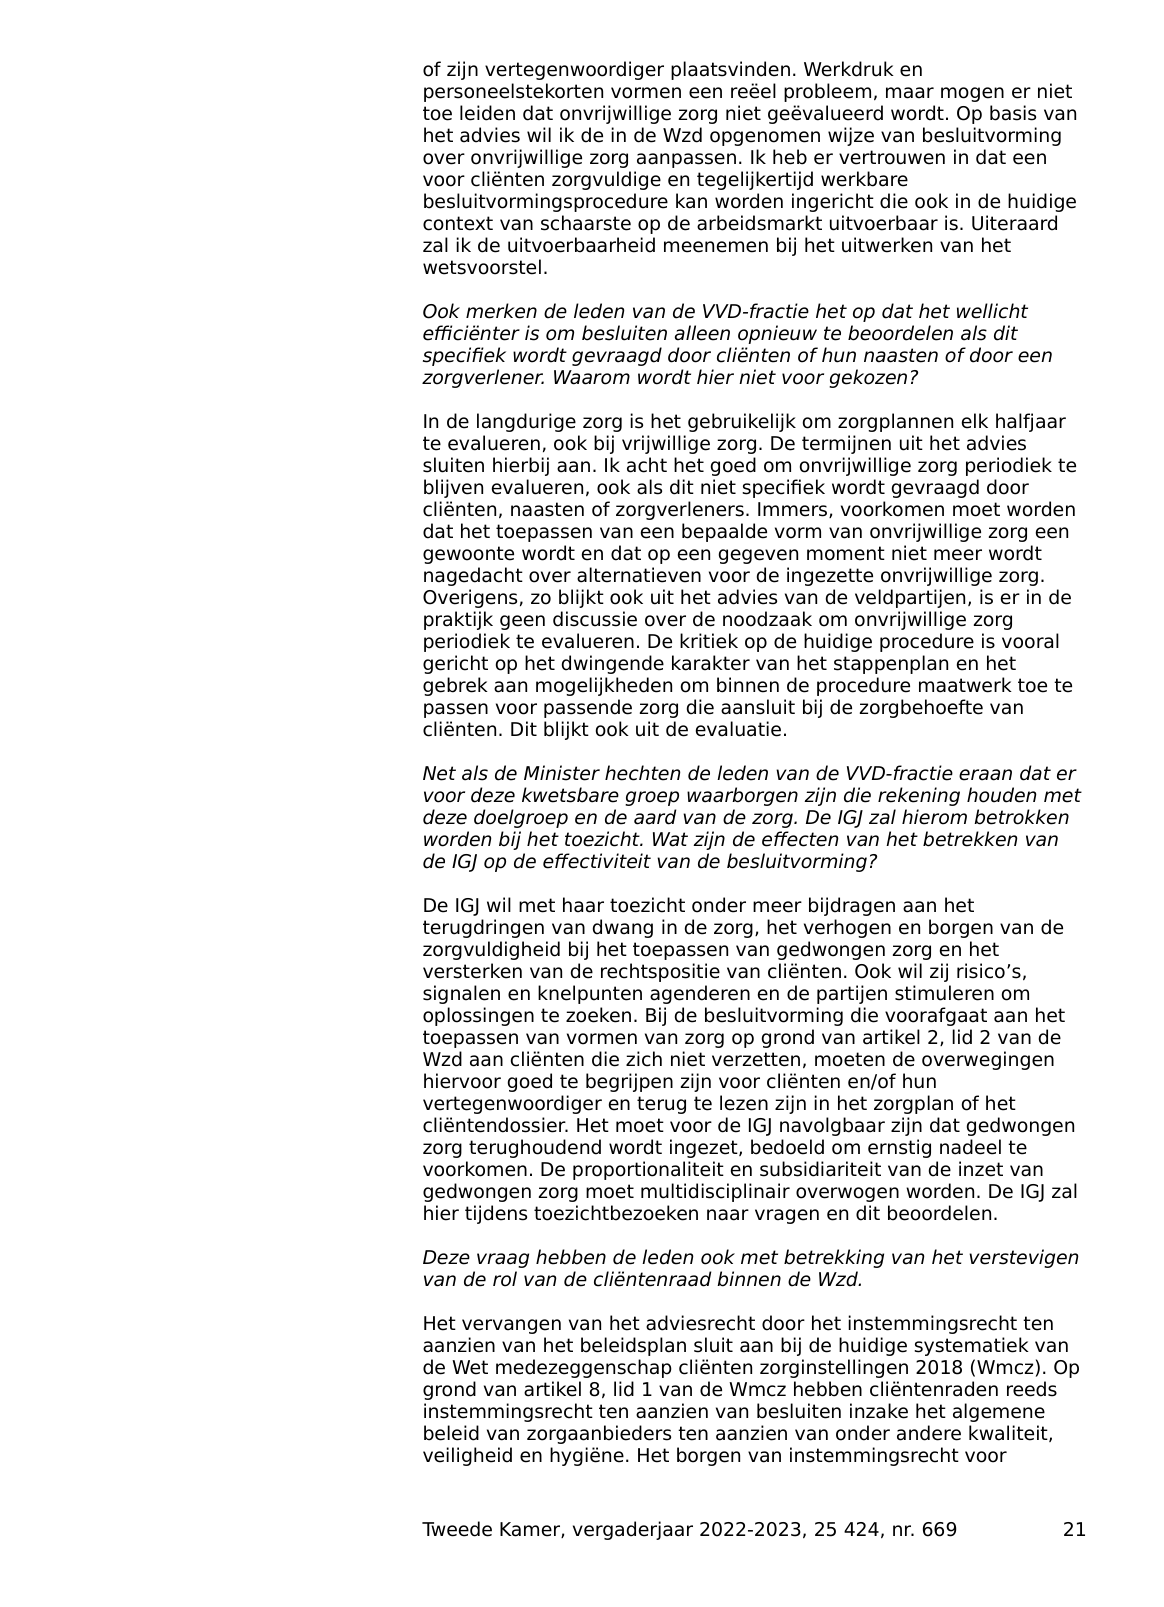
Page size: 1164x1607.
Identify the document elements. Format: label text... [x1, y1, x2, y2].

text De IGJ wil met haar toezicht onder meer bijdragen aan het terugdringen van dwang in de zorg, het verhogen en borgen van de zorgvuldigheid bij het toepassen van gedwongen zorg en het versterken van de rechtspositie van cliënten. Ook wil zij risico’s, signalen en knelpunten agenderen en de partijen stimuleren om oplossingen te zoeken. Bij de besluitvorming die voorafgaat aan het toepassen van vormen van zorg op grond van artikel 2, lid 2 van de Wzd aan cliënten die zich niet verzetten, moeten de overwegingen hiervoor goed te begrijpen zijn voor cliënten en/of hun vertegenwoordiger en terug te lezen zijn in het zorgplan of het cliëntendossier. Het moet voor de IGJ navolgbaar zijn dat gedwongen zorg terughoudend wordt ingezet, bedoeld om ernstig nadeel te voorkomen. De proportionaliteit en subsidiariteit van de inzet van gedwongen zorg moet multidisciplinair overwogen worden. De IGJ zal hier tijdens toezichtbezoeken naar vragen en dit beoordelen. [422, 895, 1087, 1225]
text Net als de Minister hechten de leden van de VVD-fractie eraan dat er voor deze kwetsbare groep waarborgen zijn die rekening houden met deze doelgroep en de aard van de zorg. De IGJ zal hierom betrokken worden bij het toezicht. Wat zijn de effecten van het betrekken van de IGJ op de effectiviteit van de besluitvorming? [422, 763, 1087, 873]
text Deze vraag hebben de leden ook met betrekking van het verstevigen van de rol van de cliëntenraad binnen de Wzd. [422, 1247, 1087, 1291]
text Ook merken de leden van de VVD-fractie het op dat het wellicht efficiënter is om besluiten alleen opnieuw te beoordelen als dit specifiek wordt gevraagd door cliënten of hun naasten of door een zorgverlener. Waarom wordt hier niet voor gekozen? [422, 301, 1087, 389]
text In de langdurige zorg is het gebruikelijk om zorgplannen elk halfjaar te evalueren, ook bij vrijwillige zorg. De termijnen uit het advies sluiten hierbij aan. Ik acht het goed om onvrijwillige zorg periodiek te blijven evalueren, ook als dit niet specifiek wordt gevraagd door cliënten, naasten of zorgverleners. Immers, voorkomen moet worden dat het toepassen van een bepaalde vorm van onvrijwillige zorg een gewoonte wordt en dat op een gegeven moment niet meer wordt nagedacht over alternatieven voor de ingezette onvrijwillige zorg. Overigens, zo blijkt ook uit het advies van de veldpartijen, is er in de praktijk geen discussie over de noodzaak om onvrijwillige zorg periodiek te evalueren. De kritiek op de huidige procedure is vooral gericht op het dwingende karakter van het stappenplan en het gebrek aan mogelijkheden om binnen de procedure maatwerk toe te passen voor passende zorg die aansluit bij de zorgbehoefte van cliënten. Dit blijkt ook uit de evaluatie. [422, 411, 1087, 741]
text of zijn vertegenwoordiger plaatsvinden. Werkdruk en personeelstekorten vormen een reëel probleem, maar mogen er niet toe leiden dat onvrijwillige zorg niet geëvalueerd wordt. Op basis van het advies wil ik de in de Wzd opgenomen wijze van besluitvorming over onvrijwillige zorg aanpassen. Ik heb er vertrouwen in dat een voor cliënten zorgvuldige en tegelijkertijd werkbare besluitvormingsprocedure kan worden ingericht die ook in de huidige context van schaarste op de arbeidsmarkt uitvoerbaar is. Uiteraard zal ik de uitvoerbaarheid meenemen bij het uitwerken van het wetsvoorstel. [422, 59, 1087, 279]
text Het vervangen van het adviesrecht door het instemmingsrecht ten aanzien van het beleidsplan sluit aan bij de huidige systematiek van de Wet medezeggenschap cliënten zorginstellingen 2018 (Wmcz). Op grond van artikel 8, lid 1 van de Wmcz hebben cliëntenraden reeds instemmingsrecht ten aanzien van besluiten inzake het algemene beleid van zorgaanbieders ten aanzien van onder andere kwaliteit, veiligheid en hygiëne. Het borgen van instemmingsrecht voor [422, 1313, 1087, 1467]
